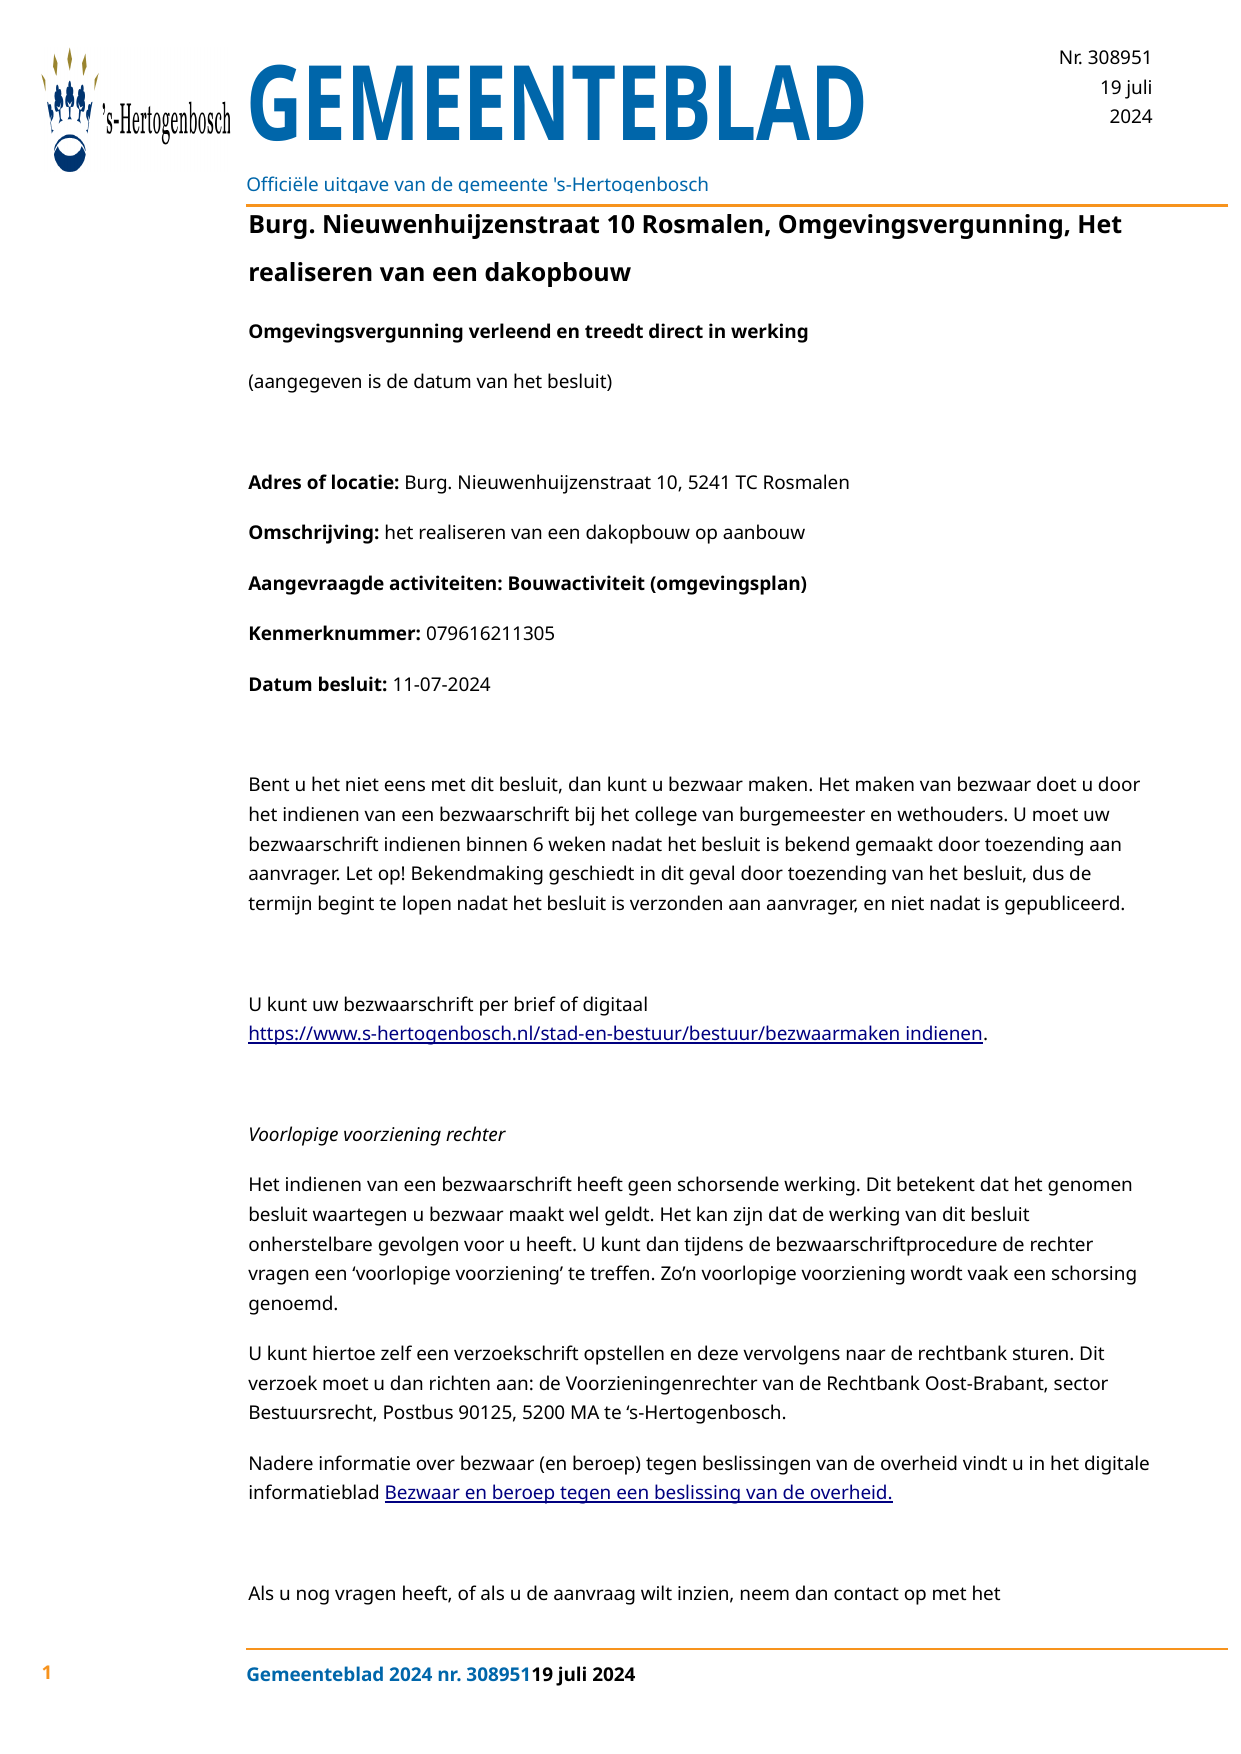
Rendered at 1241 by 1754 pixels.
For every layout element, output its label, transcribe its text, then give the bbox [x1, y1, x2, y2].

text Bent u het niet eens met dit besluit, dan kunt u bezwaar maken. Het maken van bezwaar doet u door het indienen van een bezwaarschrift bij het college van burgemeester en wethouders. U moet uw bezwaarschrift indienen binnen 6 weken nadat het besluit is bekend gemaakt door toezending aan aanvrager. Let op! Bekendmaking geschiedt in dit geval door toezending van het besluit, dus de termijn begint te lopen nadat het besluit is verzonden aan aanvrager, en niet nadat is gepubliceerd. [248, 772, 1152, 916]
text Omgevingsvergunning verleend en treedt direct in werking [248, 318, 1152, 344]
text Nadere informatie over bezwaar (en beroep) tegen beslissingen van de overheid vindt u in het digitale informatieblad Bezwaar en beroep tegen een beslissing van de overheid. [248, 1450, 1152, 1505]
text U kunt uw bezwaarschrift per brief of digitaal https://www.s-hertogenbosch.nl/stad-en-bestuur/bestuur/bezwaarmaken indienen. [248, 991, 1152, 1046]
text Adres of locatie: Burg. Nieuwenhuijzenstraat 10, 5241 TC Rosmalen [248, 469, 1152, 495]
text U kunt hiertoe zelf een verzoekschrift opstellen en deze vervolgens naar de rechtbank sturen. Dit verzoek moet u dan richten aan: de Voorzieningenrechter van de Rechtbank Oost-Brabant, sector Bestuursrecht, Postbus 90125, 5200 MA te ‘s-Hertogenbosch. [248, 1340, 1152, 1425]
text Het indienen van een bezwaarschrift heeft geen schorsende werking. Dit betekent dat het genomen besluit waartegen u bezwaar maakt wel geldt. Het kan zijn dat de werking van dit besluit onherstelbare gevolgen voor u heeft. U kunt dan tijdens de bezwaarschriftprocedure de rechter vragen een ‘voorlopige voorziening’ te treffen. Zo’n voorlopige voorziening wordt vaak een schorsing genoemd. [248, 1172, 1152, 1316]
text (aangegeven is de datum van het besluit) [248, 368, 1152, 394]
picture [41, 47, 231, 172]
text Burg. Nieuwenhuijzenstraat 10 Rosmalen, Omgevingsvergunning, Het realiseren van een dakopbouw [248, 207, 1152, 288]
text Als u nog vragen heeft, of als u de aanvraag wilt inzien, neem dan contact op met het [248, 1580, 1152, 1606]
text Aangevraagde activiteiten: Bouwactiviteit (omgevingsplan) [248, 570, 1152, 596]
text Kenmerknummer: 079616211305 [248, 620, 1152, 646]
text Datum besluit: 11-07-2024 [248, 671, 1152, 697]
text Voorlopige voorziening rechter [248, 1121, 1152, 1147]
text Omschrijving: het realiseren van een dakopbouw op aanbouw [248, 519, 1152, 545]
